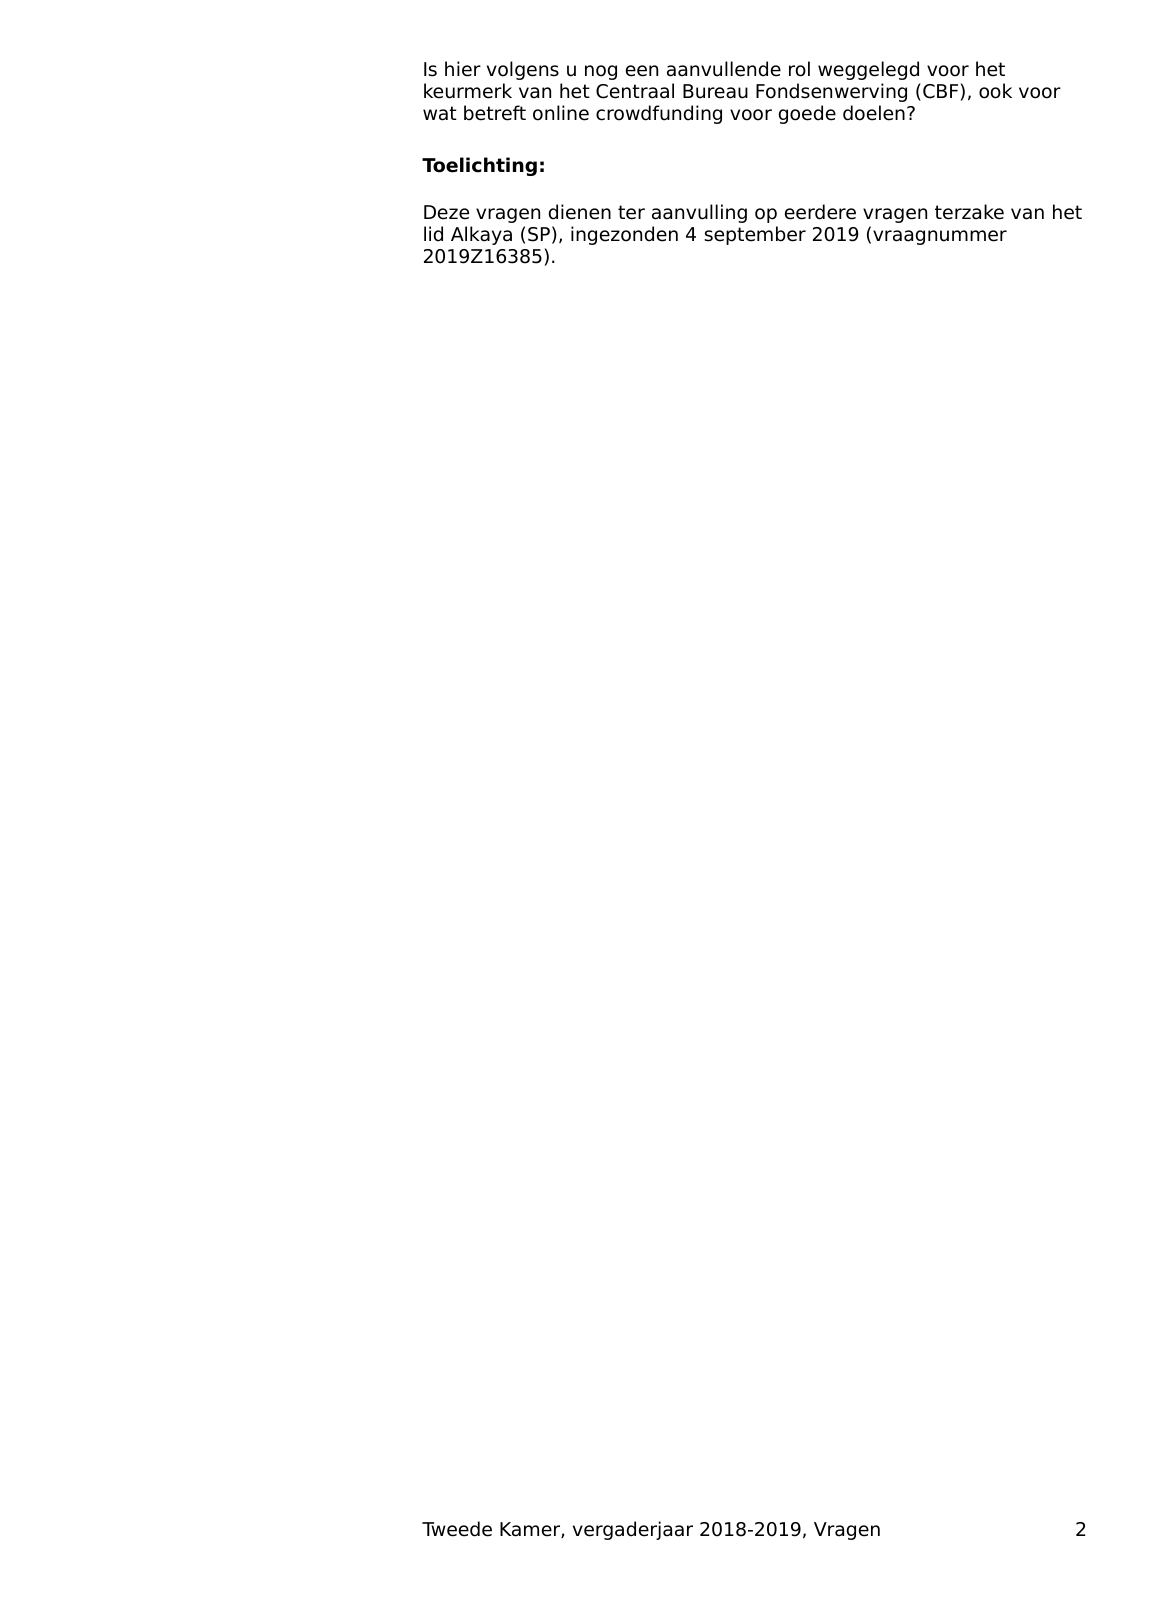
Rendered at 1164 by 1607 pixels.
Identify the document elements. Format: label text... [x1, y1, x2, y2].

subtitle Toelichting: [422, 155, 1087, 177]
text Deze vragen dienen ter aanvulling op eerdere vragen terzake van het lid Alkaya (SP), ingezonden 4 september 2019 (vraagnummer 2019Z16385). [422, 202, 1087, 268]
text Is hier volgens u nog een aanvullende rol weggelegd voor het keurmerk van het Centraal Bureau Fondsenwerving (CBF), ook voor wat betreft online crowdfunding voor goede doelen? [422, 59, 1087, 125]
